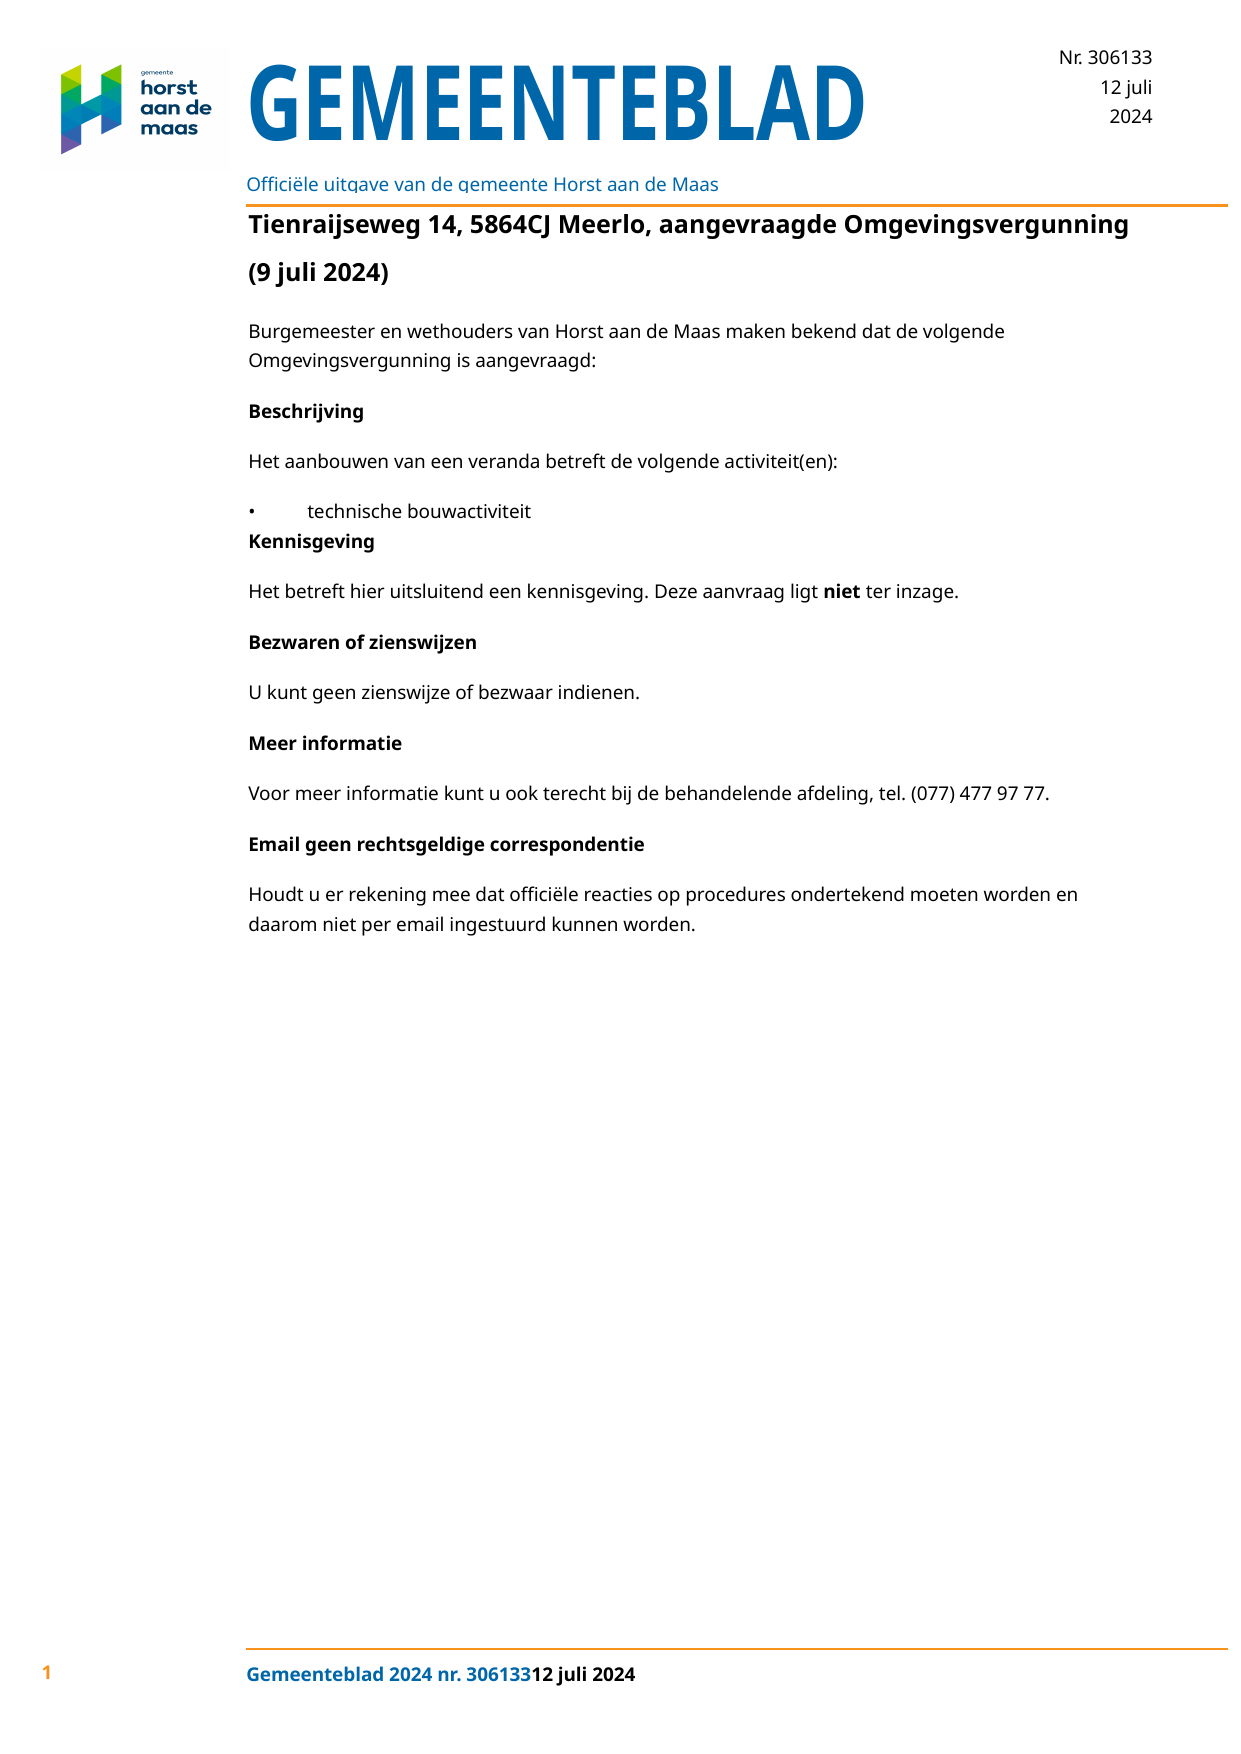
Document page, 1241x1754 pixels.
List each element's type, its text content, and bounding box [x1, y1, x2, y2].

text Voor meer informatie kunt u ook terecht bij de behandelende afdeling, tel. (077) 477 97 77. [248, 780, 1152, 806]
text U kunt geen zienswijze of bezwaar indienen. [248, 679, 1152, 705]
text Kennisgeving [248, 528, 1152, 554]
text Bezwaren of zienswijzen [248, 629, 1152, 655]
text Meer informatie [248, 730, 1152, 756]
text Email geen rechtsgeldige correspondentie [248, 831, 1152, 857]
list technische bouwactiviteit [248, 499, 1152, 524]
text Het betreft hier uitsluitend een kennisgeving. Deze aanvraag ligt niet ter inzage. [248, 579, 1152, 604]
text Burgemeester en wethouders van Horst aan de Maas maken bekend dat de volgende Omgevingsvergunning is aangevraagd: [248, 318, 1152, 373]
text Beschrijving [248, 398, 1152, 424]
text Tienraijseweg 14, 5864CJ Meerlo, aangevraagde Omgevingsvergunning (9 juli 2024) [248, 207, 1152, 288]
picture [41, 47, 231, 172]
text Houdt u er rekening mee dat officiële reacties op procedures ondertekend moeten worden en daarom niet per email ingestuurd kunnen worden. [248, 881, 1152, 937]
text Het aanbouwen van een veranda betreft de volgende activiteit(en): [248, 448, 1152, 474]
